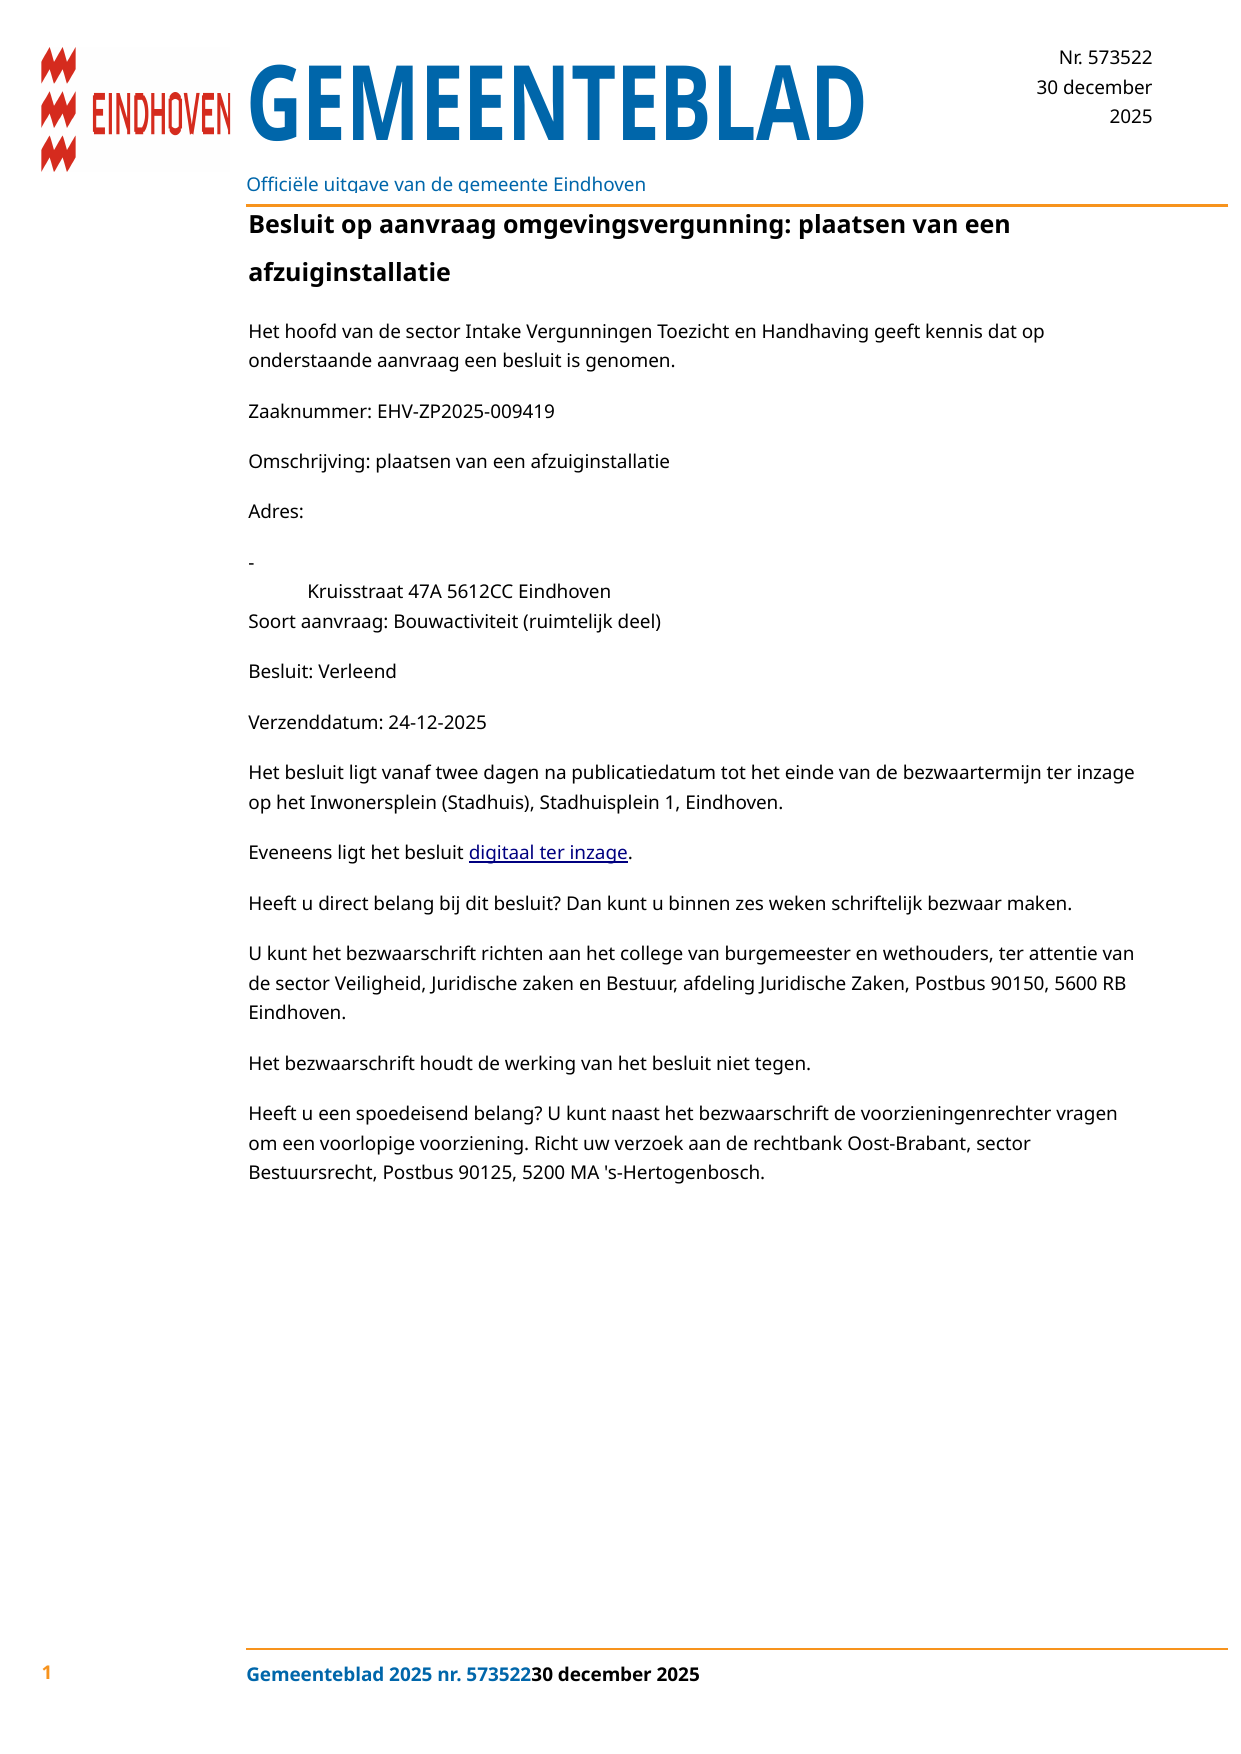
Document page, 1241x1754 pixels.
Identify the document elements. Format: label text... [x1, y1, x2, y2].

text Omschrijving: plaatsen van een afzuiginstallatie [248, 448, 1152, 474]
text Eveneens ligt het besluit digitaal ter inzage. [248, 839, 1152, 865]
text Heeft u direct belang bij dit besluit? Dan kunt u binnen zes weken schriftelijk bezwaar maken. [248, 890, 1152, 916]
text Het bezwaarschrift houdt de werking van het besluit niet tegen. [248, 1050, 1152, 1076]
text Adres: [248, 499, 1152, 524]
text Besluit op aanvraag omgevingsvergunning: plaatsen van een afzuiginstallatie [248, 207, 1152, 288]
text Verzenddatum: 24-12-2025 [248, 709, 1152, 735]
list Kruisstraat 47A 5612CC Eindhoven [248, 579, 1152, 604]
text Zaaknummer: EHV-ZP2025-009419 [248, 398, 1152, 424]
text Heeft u een spoedeisend belang? U kunt naast het bezwaarschrift de voorzieningenrechter vragen om een voorlopige voorziening. Richt uw verzoek aan de rechtbank Oost-Brabant, sector Bestuursrecht, Postbus 90125, 5200 MA 's-Hertogenbosch. [248, 1100, 1152, 1185]
text Het hoofd van de sector Intake Vergunningen Toezicht en Handhaving geeft kennis dat op onderstaande aanvraag een besluit is genomen. [248, 318, 1152, 373]
text Besluit: Verleend [248, 659, 1152, 684]
text Het besluit ligt vanaf twee dagen na publicatiedatum tot het einde van de bezwaartermijn ter inzage op het Inwonersplein (Stadhuis), Stadhuisplein 1, Eindhoven. [248, 759, 1152, 815]
picture [41, 47, 231, 172]
text Soort aanvraag: Bouwactiviteit (ruimtelijk deel) [248, 608, 1152, 634]
text U kunt het bezwaarschrift richten aan het college van burgemeester en wethouders, ter attentie van de sector Veiligheid, Juridische zaken en Bestuur, afdeling Juridische Zaken, Postbus 90150, 5600 RB Eindhoven. [248, 940, 1152, 1025]
